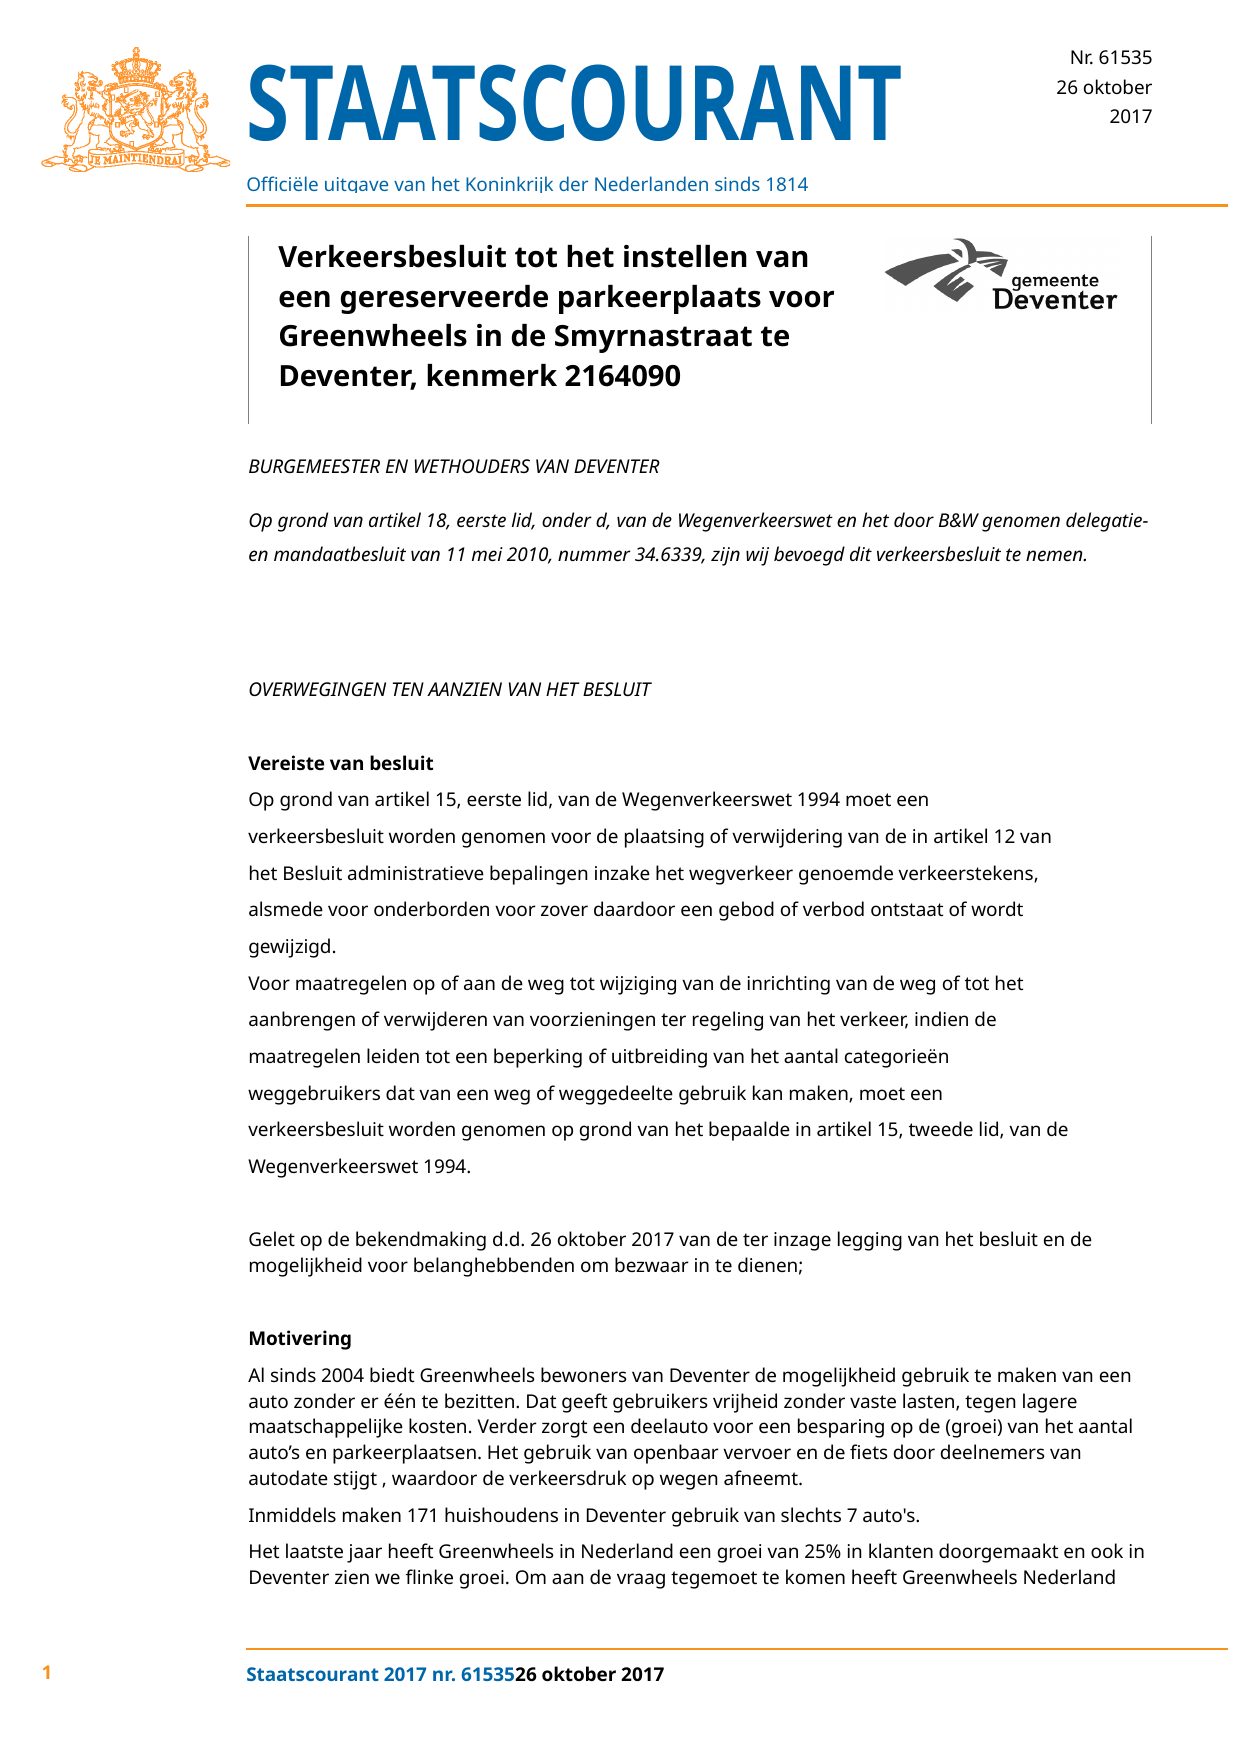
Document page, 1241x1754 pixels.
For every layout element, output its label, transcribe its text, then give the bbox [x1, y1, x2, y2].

text gewijzigd. [248, 933, 1152, 959]
text verkeersbesluit worden genomen voor de plaatsing of verwijdering van de in artikel 12 van [248, 823, 1152, 849]
text Motivering [248, 1326, 1152, 1351]
text Het laatste jaar heeft Greenwheels in Nederland een groei van 25% in klanten doorgemaakt en ook in Deventer zien we flinke groei. Om aan de vraag tegemoet te komen heeft Greenwheels Nederland [248, 1538, 1152, 1590]
picture [41, 47, 231, 172]
table_header Verkeersbesluit tot het instellen van een gereserveerde parkeerplaats voor Greenwheels in de Smyrnastraat te Deventer, kenmerk 2164090 [249, 236, 850, 424]
picture [882, 236, 1119, 311]
text OVERWEGINGEN TEN AANZIEN VAN HET BESLUIT [248, 676, 1152, 702]
text Op grond van artikel 15, eerste lid, van de Wegenverkeerswet 1994 moet een [248, 786, 1152, 812]
text Gelet op de bekendmaking d.d. 26 oktober 2017 van de ter inzage legging van het besluit en de mogelijkheid voor belanghebbenden om bezwaar in te dienen; [248, 1226, 1152, 1278]
text verkeersbesluit worden genomen op grond van het bepaalde in artikel 15, tweede lid, van de [248, 1116, 1152, 1142]
text Op grond van artikel 18, eerste lid, onder d, van de Wegenverkeerswet en het door B&W genomen delegatie- en mandaatbesluit van 11 mei 2010, nummer 34.6339, zijn wij bevoegd dit verkeersbesluit te nemen. [248, 508, 1152, 567]
text maatregelen leiden tot een beperking of uitbreiding van het aantal categorieën [248, 1043, 1152, 1069]
text alsmede voor onderborden voor zover daardoor een gebod of verbod ontstaat of wordt [248, 896, 1152, 922]
text Al sinds 2004 biedt Greenwheels bewoners van Deventer de mogelijkheid gebruik te maken van een auto zonder er één te bezitten. Dat geeft gebruikers vrijheid zonder vaste lasten, tegen lagere maatschappelijke kosten. Verder zorgt een deelauto voor een besparing op de (groei) van het aantal auto’s en parkeerplaatsen. Het gebruik van openbaar vervoer en de fiets door deelnemers van autodate stijgt , waardoor de verkeersdruk op wegen afneemt. [248, 1362, 1152, 1491]
text Vereiste van besluit [248, 750, 1152, 776]
text Voor maatregelen op of aan de weg tot wijziging van de inrichting van de weg of tot het [248, 970, 1152, 996]
text Inmiddels maken 171 huishoudens in Deventer gebruik van slechts 7 auto's. [248, 1502, 1152, 1527]
text weggebruikers dat van een weg of weggedeelte gebruik kan maken, moet een [248, 1080, 1152, 1106]
table_header [850, 236, 1151, 424]
text het Besluit administratieve bepalingen inzake het wegverkeer genoemde verkeerstekens, [248, 860, 1152, 886]
text aanbrengen of verwijderen van voorzieningen ter regeling van het verkeer, indien de [248, 1006, 1152, 1032]
text BURGEMEESTER EN WETHOUDERS VAN DEVENTER [248, 454, 1152, 479]
text Wegenverkeerswet 1994. [248, 1153, 1152, 1179]
